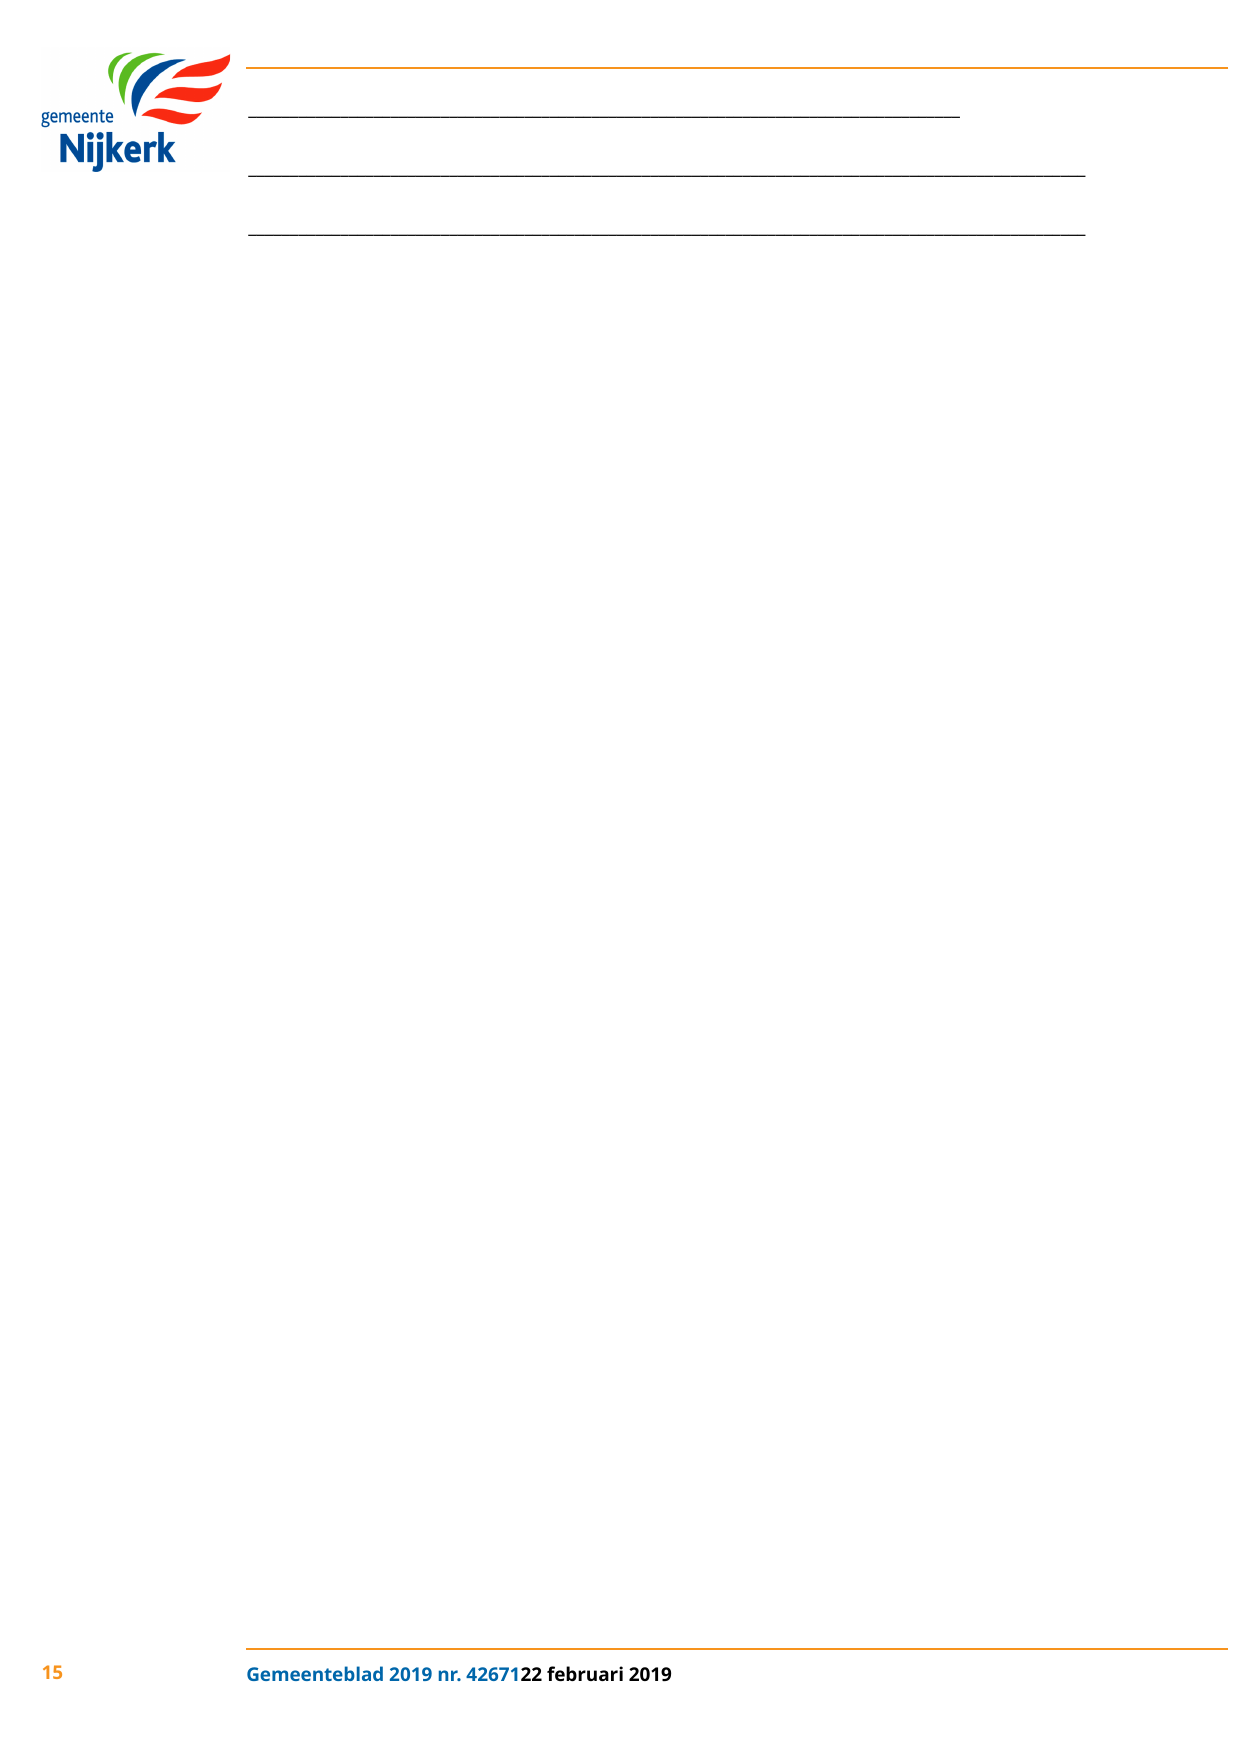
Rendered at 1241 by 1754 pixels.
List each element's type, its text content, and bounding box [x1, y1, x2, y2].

picture [41, 47, 231, 172]
text _____________________________________________________________________________________ [248, 95, 1152, 121]
text ____________________________________________________________________________________________________ [248, 154, 1152, 180]
text ____________________________________________________________________________________________________ [248, 213, 1152, 239]
